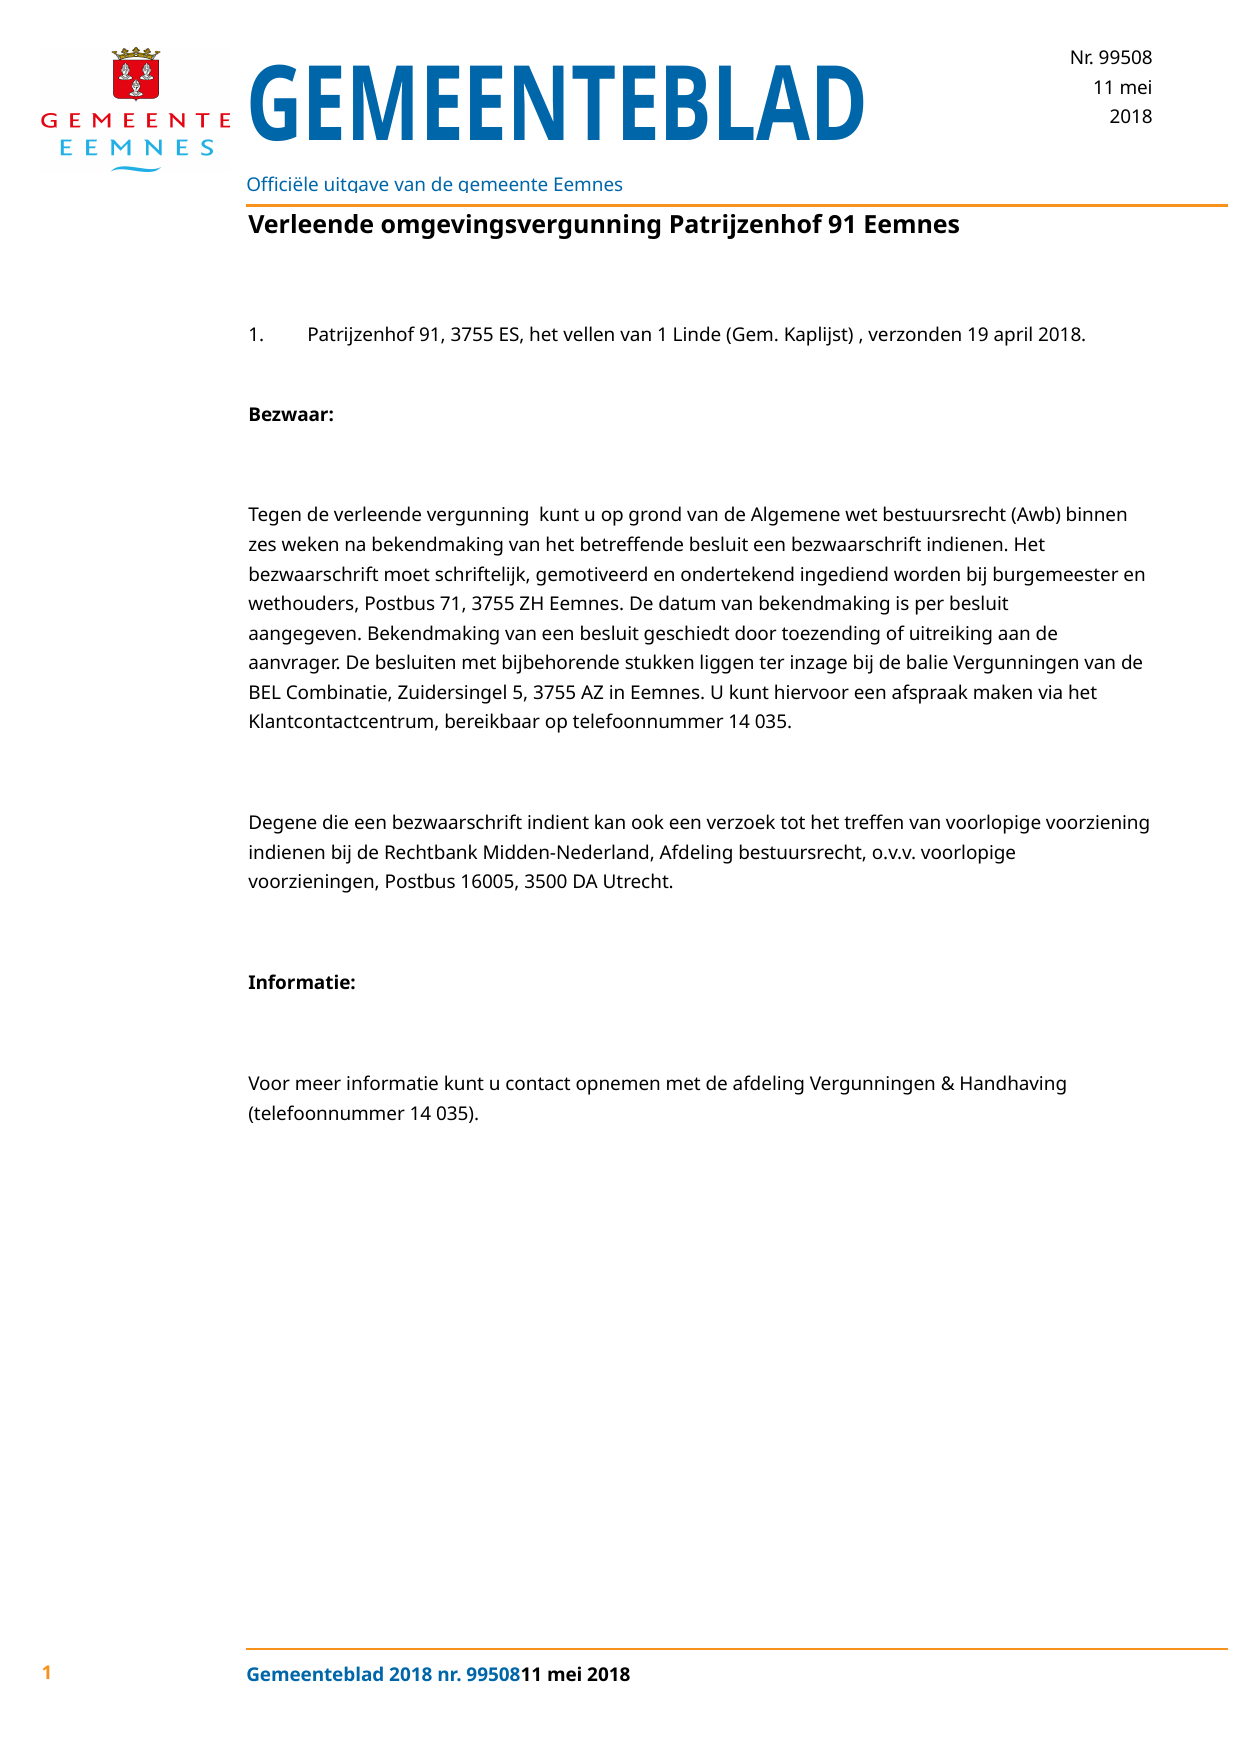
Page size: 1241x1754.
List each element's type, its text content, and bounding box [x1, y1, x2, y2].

text Bezwaar: [248, 401, 1152, 426]
text Voor meer informatie kunt u contact opnemen met de afdeling Vergunningen & Handhaving (telefoonnummer 14 035). [248, 1070, 1152, 1126]
text Informatie: [248, 969, 1152, 995]
text Verleende omgevingsvergunning Patrijzenhof 91 Eemnes [248, 207, 1152, 241]
text Degene die een bezwaarschrift indient kan ook een verzoek tot het treffen van voorlopige voorziening indienen bij de Rechtbank Midden-Nederland, Afdeling bestuursrecht, o.v.v. voorlopige voorzieningen, Postbus 16005, 3500 DA Utrecht. [248, 809, 1152, 894]
list Patrijzenhof 91, 3755 ES, het vellen van 1 Linde (Gem. Kaplijst) , verzonden 19 april 2018. [248, 321, 1152, 346]
picture [41, 47, 231, 172]
text Tegen de verleende vergunning kunt u op grond van de Algemene wet bestuursrecht (Awb) binnen zes weken na bekendmaking van het betreffende besluit een bezwaarschrift indienen. Het bezwaarschrift moet schriftelijk, gemotiveerd en ondertekend ingediend worden bij burgemeester en wethouders, Postbus 71, 3755 ZH Eemnes. De datum van bekendmaking is per besluit aangegeven. Bekendmaking van een besluit geschiedt door toezending of uitreiking aan de aanvrager. De besluiten met bijbehorende stukken liggen ter inzage bij de balie Vergunningen van de BEL Combinatie, Zuidersingel 5, 3755 AZ in Eemnes. U kunt hiervoor een afspraak maken via het Klantcontactcentrum, bereikbaar op telefoonnummer 14 035. [248, 502, 1152, 734]
